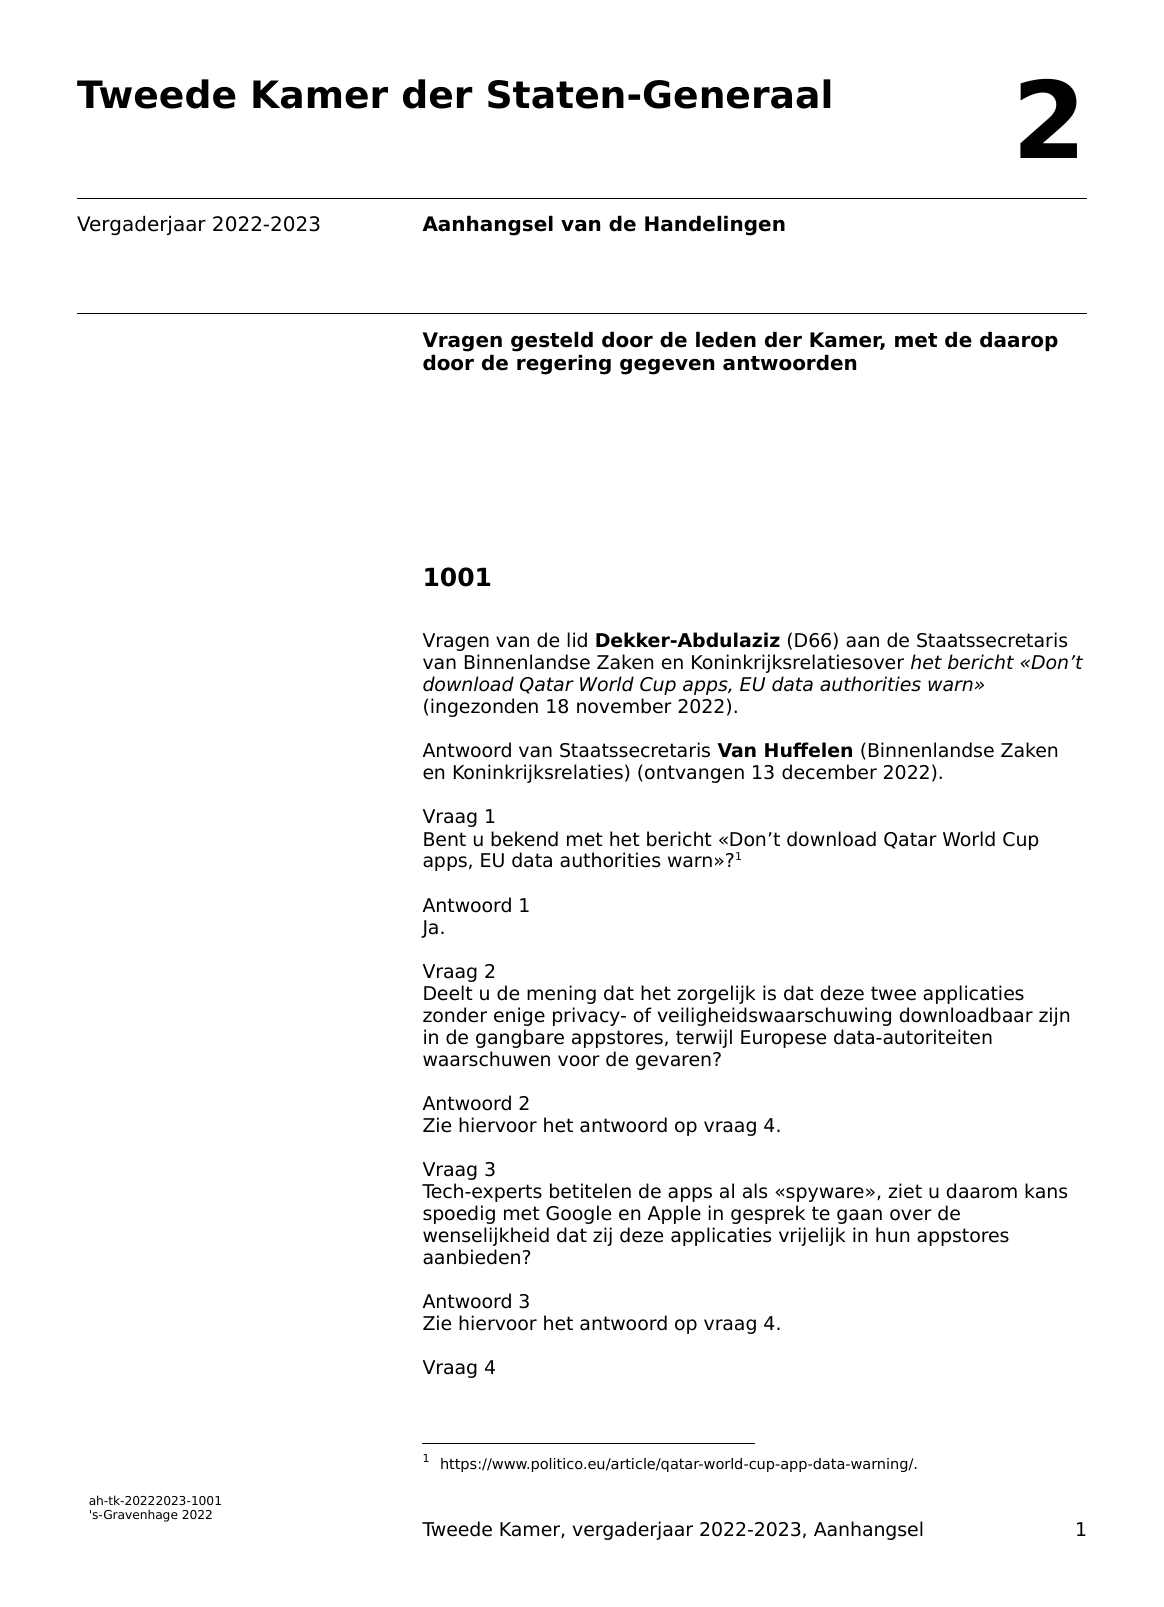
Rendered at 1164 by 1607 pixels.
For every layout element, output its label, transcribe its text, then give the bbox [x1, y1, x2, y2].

table_cell Vergaderjaar 2022-2023 [77, 199, 422, 313]
table_header 2 [886, 59, 1087, 198]
text Ja. [422, 917, 1087, 938]
text Antwoord van Staatssecretaris Van Huffelen (Binnenlandse Zaken en Koninkrijksrelaties) (ontvangen 13 december 2022). [422, 740, 1087, 784]
text Zie hiervoor het antwoord op vraag 4. [422, 1115, 1087, 1137]
text Antwoord 3 [422, 1291, 1087, 1313]
text https://www.politico.eu/article/qatar-world-cup-app-data-warning/. [422, 1452, 1087, 1474]
text Antwoord 1 [422, 894, 1087, 917]
text Deelt u de mening dat het zorgelijk is dat deze twee applicaties zonder enige privacy- of veiligheidswaarschuwing downloadbaar zijn in de gangbare appstores, terwijl Europese data-autoriteiten waarschuwen voor de gevaren? [422, 983, 1087, 1071]
text Vraag 1 [422, 806, 1087, 828]
text Vraag 4 [422, 1357, 1087, 1379]
text ah-tk-20222023-1001 [88, 1494, 323, 1508]
table_cell [77, 314, 422, 375]
text Vraag 3 [422, 1159, 1087, 1181]
text Tech-experts betitelen de apps al als «spyware», ziet u daarom kans spoedig met Google en Apple in gesprek te gaan over de wenselijkheid dat zij deze applicaties vrijelijk in hun appstores aanbieden? [422, 1181, 1087, 1269]
table_header Tweede Kamer der Staten-Generaal [77, 59, 886, 198]
text Vraag 2 [422, 961, 1087, 983]
table_cell Vragen gesteld door de leden der Kamer, met de daarop door de regering gegeven antwoorden [422, 314, 1087, 375]
table_cell Aanhangsel van de Handelingen [422, 199, 1087, 313]
text Antwoord 2 [422, 1093, 1087, 1115]
text 's-Gravenhage 2022 [88, 1508, 323, 1522]
text Bent u bekend met het bericht «Don’t download Qatar World Cup apps, EU data authorities warn»? [422, 828, 1087, 872]
text Zie hiervoor het antwoord op vraag 4. [422, 1313, 1087, 1335]
text 1001 [422, 563, 1087, 592]
text Vragen van de lid Dekker-Abdulaziz (D66) aan de Staatssecretaris van Binnenlandse Zaken en Koninkrijksrelatiesover het bericht «Don’t download Qatar World Cup apps, EU data authorities warn» (ingezonden 18 november 2022). [422, 630, 1087, 718]
